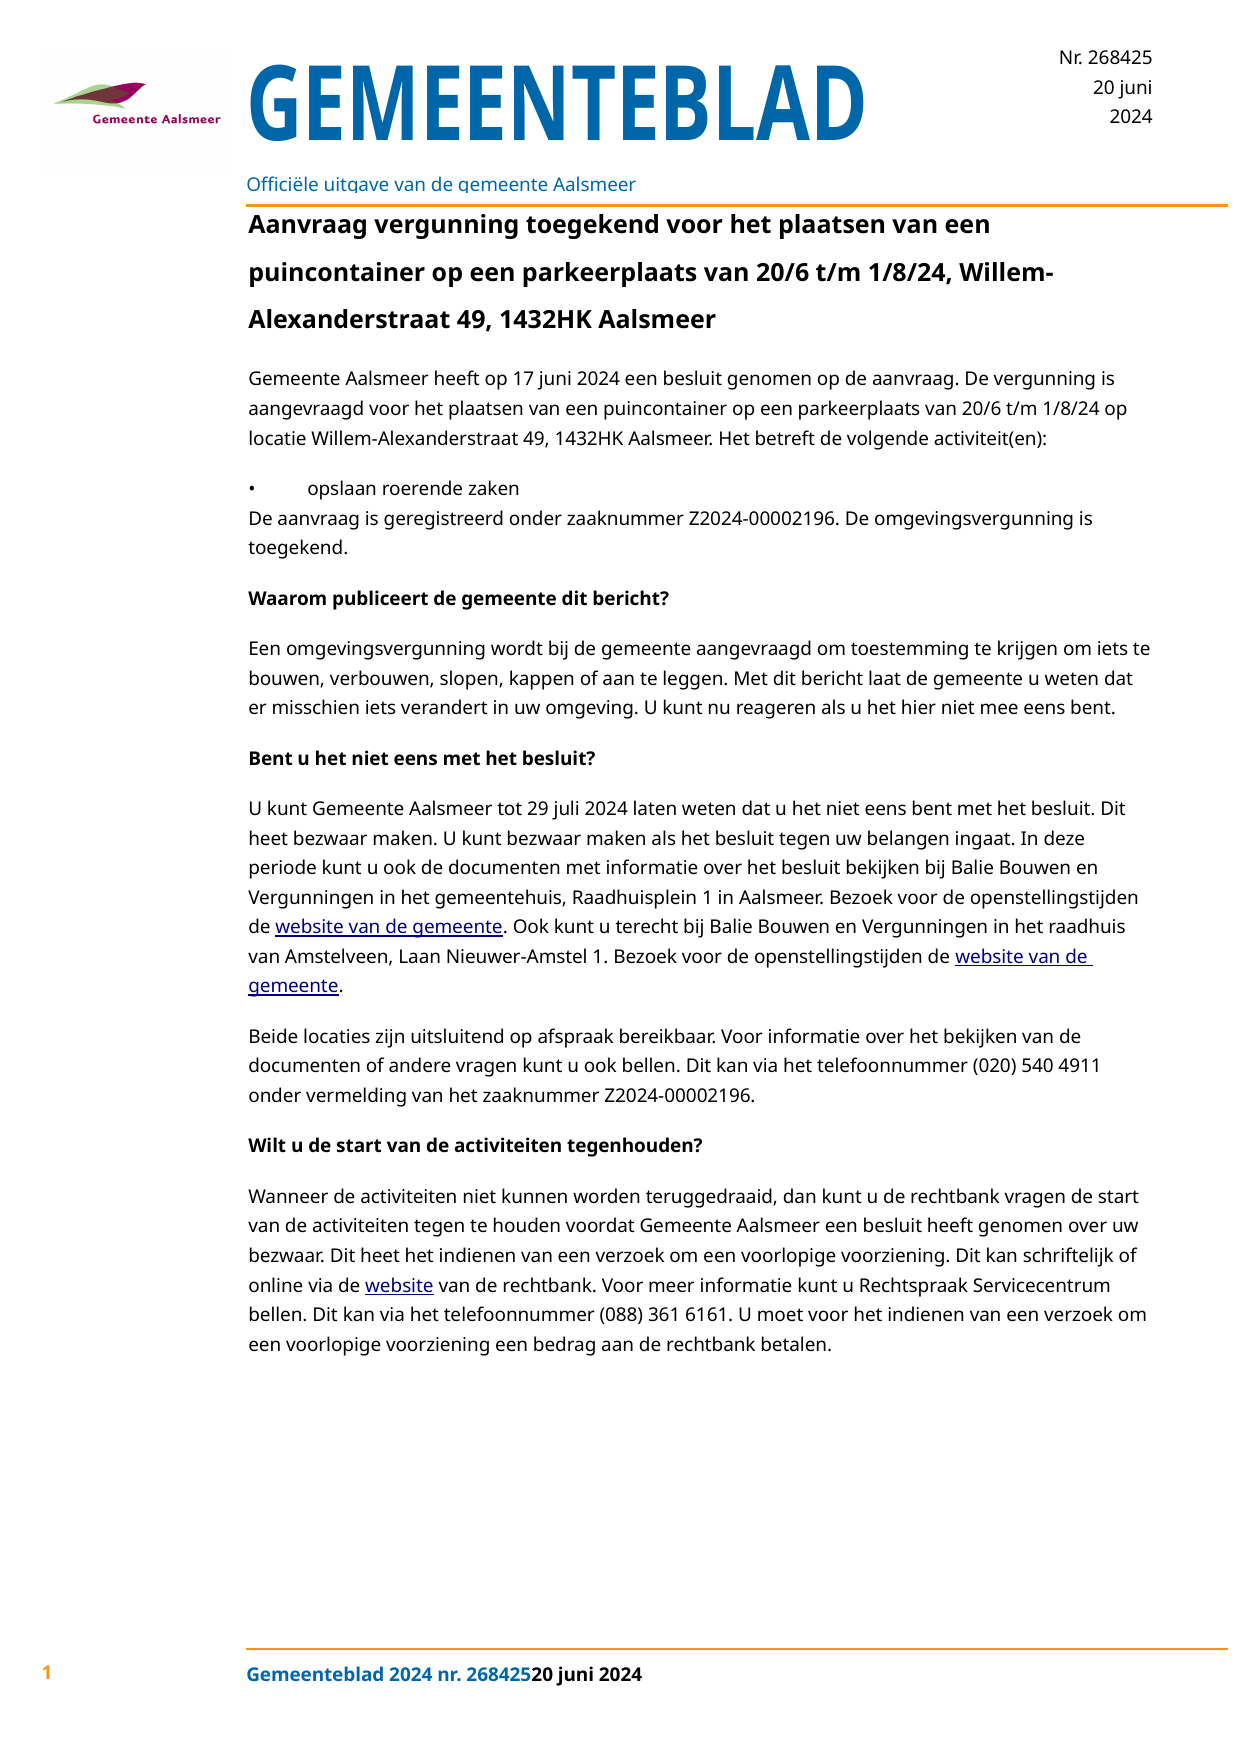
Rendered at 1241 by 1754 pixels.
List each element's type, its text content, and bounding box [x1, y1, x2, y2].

picture [41, 47, 231, 172]
text Bent u het niet eens met het besluit? [248, 745, 1152, 770]
list opslaan roerende zaken [248, 475, 1152, 501]
text Wilt u de start van de activiteiten tegenhouden? [248, 1133, 1152, 1158]
text Beide locaties zijn uitsluitend op afspraak bereikbaar. Voor informatie over het bekijken van de documenten of andere vragen kunt u ook bellen. Dit kan via het telefoonnummer (020) 540 4911 onder vermelding van het zaaknummer Z2024-00002196. [248, 1023, 1152, 1108]
text Een omgevingsvergunning wordt bij de gemeente aangevraagd om toestemming te krijgen om iets te bouwen, verbouwen, slopen, kappen of aan te leggen. Met dit bericht laat de gemeente u weten dat er misschien iets verandert in uw omgeving. U kunt nu reageren als u het hier niet mee eens bent. [248, 635, 1152, 720]
text Aanvraag vergunning toegekend voor het plaatsen van een puincontainer op een parkeerplaats van 20/6 t/m 1/8/24, Willem-Alexanderstraat 49, 1432HK Aalsmeer [248, 207, 1152, 336]
text U kunt Gemeente Aalsmeer tot 29 juli 2024 laten weten dat u het niet eens bent met het besluit. Dit heet bezwaar maken. U kunt bezwaar maken als het besluit tegen uw belangen ingaat. In deze periode kunt u ook de documenten met informatie over het besluit bekijken bij Balie Bouwen en Vergunningen in het gemeentehuis, Raadhuisplein 1 in Aalsmeer. Bezoek voor de openstellingstijden de website van de gemeente. Ook kunt u terecht bij Balie Bouwen en Vergunningen in het raadhuis van Amstelveen, Laan Nieuwer-Amstel 1. Bezoek voor de openstellingstijden de website van de gemeente. [248, 795, 1152, 998]
text Wanneer de activiteiten niet kunnen worden teruggedraaid, dan kunt u de rechtbank vragen de start van de activiteiten tegen te houden voordat Gemeente Aalsmeer een besluit heeft genomen over uw bezwaar. Dit heet het indienen van een verzoek om een voorlopige voorziening. Dit kan schriftelijk of online via de website van de rechtbank. Voor meer informatie kunt u Rechtspraak Servicecentrum bellen. Dit kan via het telefoonnummer (088) 361 6161. U moet voor het indienen van een verzoek om een voorlopige voorziening een bedrag aan de rechtbank betalen. [248, 1183, 1152, 1357]
text Gemeente Aalsmeer heeft op 17 juni 2024 een besluit genomen op de aanvraag. De vergunning is aangevraagd voor het plaatsen van een puincontainer op een parkeerplaats van 20/6 t/m 1/8/24 op locatie Willem-Alexanderstraat 49, 1432HK Aalsmeer. Het betreft de volgende activiteit(en): [248, 366, 1152, 450]
text De aanvraag is geregistreerd onder zaaknummer Z2024-00002196. De omgevingsvergunning is toegekend. [248, 505, 1152, 560]
text Waarom publiceert de gemeente dit bericht? [248, 585, 1152, 610]
